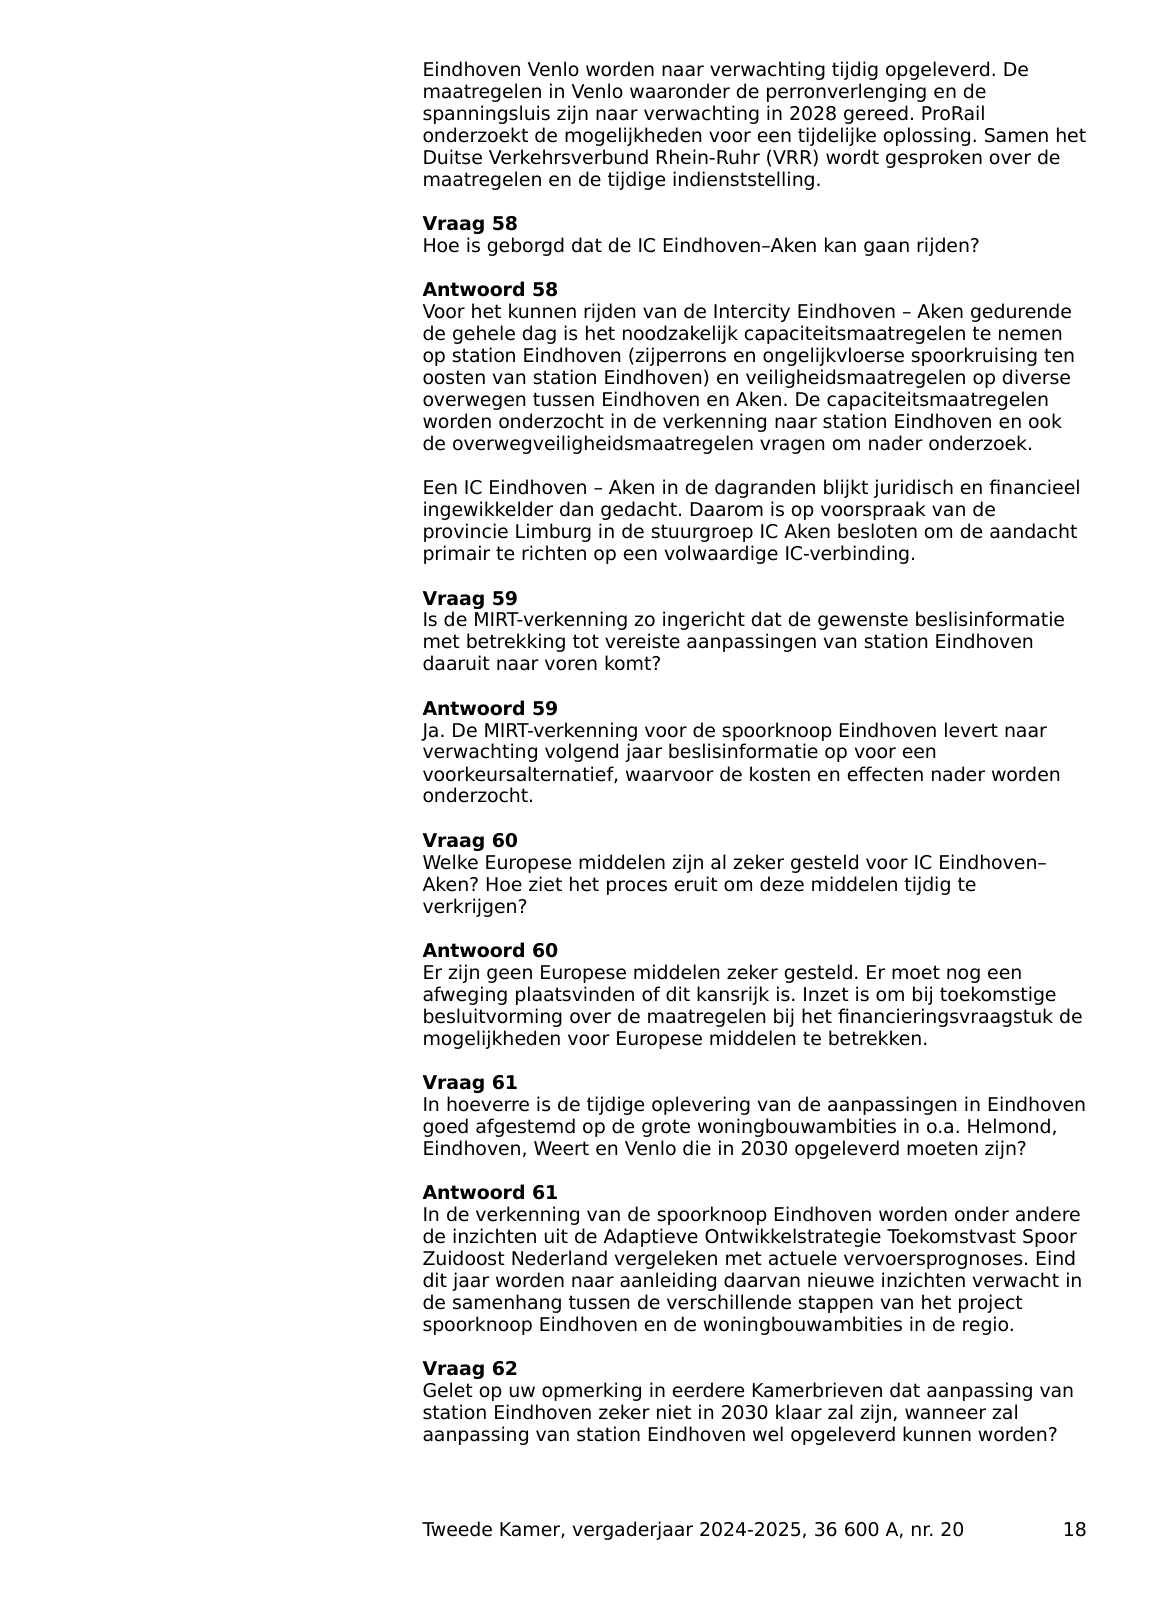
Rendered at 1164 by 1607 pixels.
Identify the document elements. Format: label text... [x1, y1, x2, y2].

text Gelet op uw opmerking in eerdere Kamerbrieven dat aanpassing van station Eindhoven zeker niet in 2030 klaar zal zijn, wanneer zal aanpassing van station Eindhoven wel opgeleverd kunnen worden? [422, 1380, 1087, 1446]
text Antwoord 58 [422, 279, 1087, 301]
text Vraag 62 [422, 1358, 1087, 1380]
text Welke Europese middelen zijn al zeker gesteld voor IC Eindhoven–Aken? Hoe ziet het proces eruit om deze middelen tijdig te verkrijgen? [422, 852, 1087, 917]
text In hoeverre is de tijdige oplevering van de aanpassingen in Eindhoven goed afgestemd op de grote woningbouwambities in o.a. Helmond, Eindhoven, Weert en Venlo die in 2030 opgeleverd moeten zijn? [422, 1094, 1087, 1160]
text Er zijn geen Europese middelen zeker gesteld. Er moet nog een afweging plaatsvinden of dit kansrijk is. Inzet is om bij toekomstige besluitvorming over de maatregelen bij het financieringsvraagstuk de mogelijkheden voor Europese middelen te betrekken. [422, 962, 1087, 1049]
text Antwoord 59 [422, 697, 1087, 719]
text Is de MIRT-verkenning zo ingericht dat de gewenste beslisinformatie met betrekking tot vereiste aanpassingen van station Eindhoven daaruit naar voren komt? [422, 609, 1087, 675]
text Hoe is geborgd dat de IC Eindhoven–Aken kan gaan rijden? [422, 235, 1087, 257]
text Antwoord 60 [422, 940, 1087, 962]
text Antwoord 61 [422, 1182, 1087, 1204]
text Vraag 61 [422, 1072, 1087, 1094]
text Eindhoven Venlo worden naar verwachting tijdig opgeleverd. De maatregelen in Venlo waaronder de perronverlenging en de spanningsluis zijn naar verwachting in 2028 gereed. ProRail onderzoekt de mogelijkheden voor een tijdelijke oplossing. Samen het Duitse Verkehrsverbund Rhein-Ruhr (VRR) wordt gesproken over de maatregelen en de tijdige indienststelling. [422, 59, 1087, 191]
text In de verkenning van de spoorknoop Eindhoven worden onder andere de inzichten uit de Adaptieve Ontwikkelstrategie Toekomstvast Spoor Zuidoost Nederland vergeleken met actuele vervoersprognoses. Eind dit jaar worden naar aanleiding daarvan nieuwe inzichten verwacht in de samenhang tussen de verschillende stappen van het project spoorknoop Eindhoven en de woningbouwambities in de regio. [422, 1204, 1087, 1336]
text Vraag 58 [422, 213, 1087, 235]
text Vraag 59 [422, 587, 1087, 609]
text Voor het kunnen rijden van de Intercity Eindhoven – Aken gedurende de gehele dag is het noodzakelijk capaciteitsmaatregelen te nemen op station Eindhoven (zijperrons en ongelijkvloerse spoorkruising ten oosten van station Eindhoven) en veiligheidsmaatregelen op diverse overwegen tussen Eindhoven en Aken. De capaciteitsmaatregelen worden onderzocht in de verkenning naar station Eindhoven en ook de overwegveiligheidsmaatregelen vragen om nader onderzoek. [422, 301, 1087, 455]
text Ja. De MIRT-verkenning voor de spoorknoop Eindhoven levert naar verwachting volgend jaar beslisinformatie op voor een voorkeursalternatief, waarvoor de kosten en effecten nader worden onderzocht. [422, 719, 1087, 807]
text Vraag 60 [422, 829, 1087, 852]
text Een IC Eindhoven – Aken in de dagranden blijkt juridisch en financieel ingewikkelder dan gedacht. Daarom is op voorspraak van de provincie Limburg in de stuurgroep IC Aken besloten om de aandacht primair te richten op een volwaardige IC-verbinding. [422, 477, 1087, 565]
